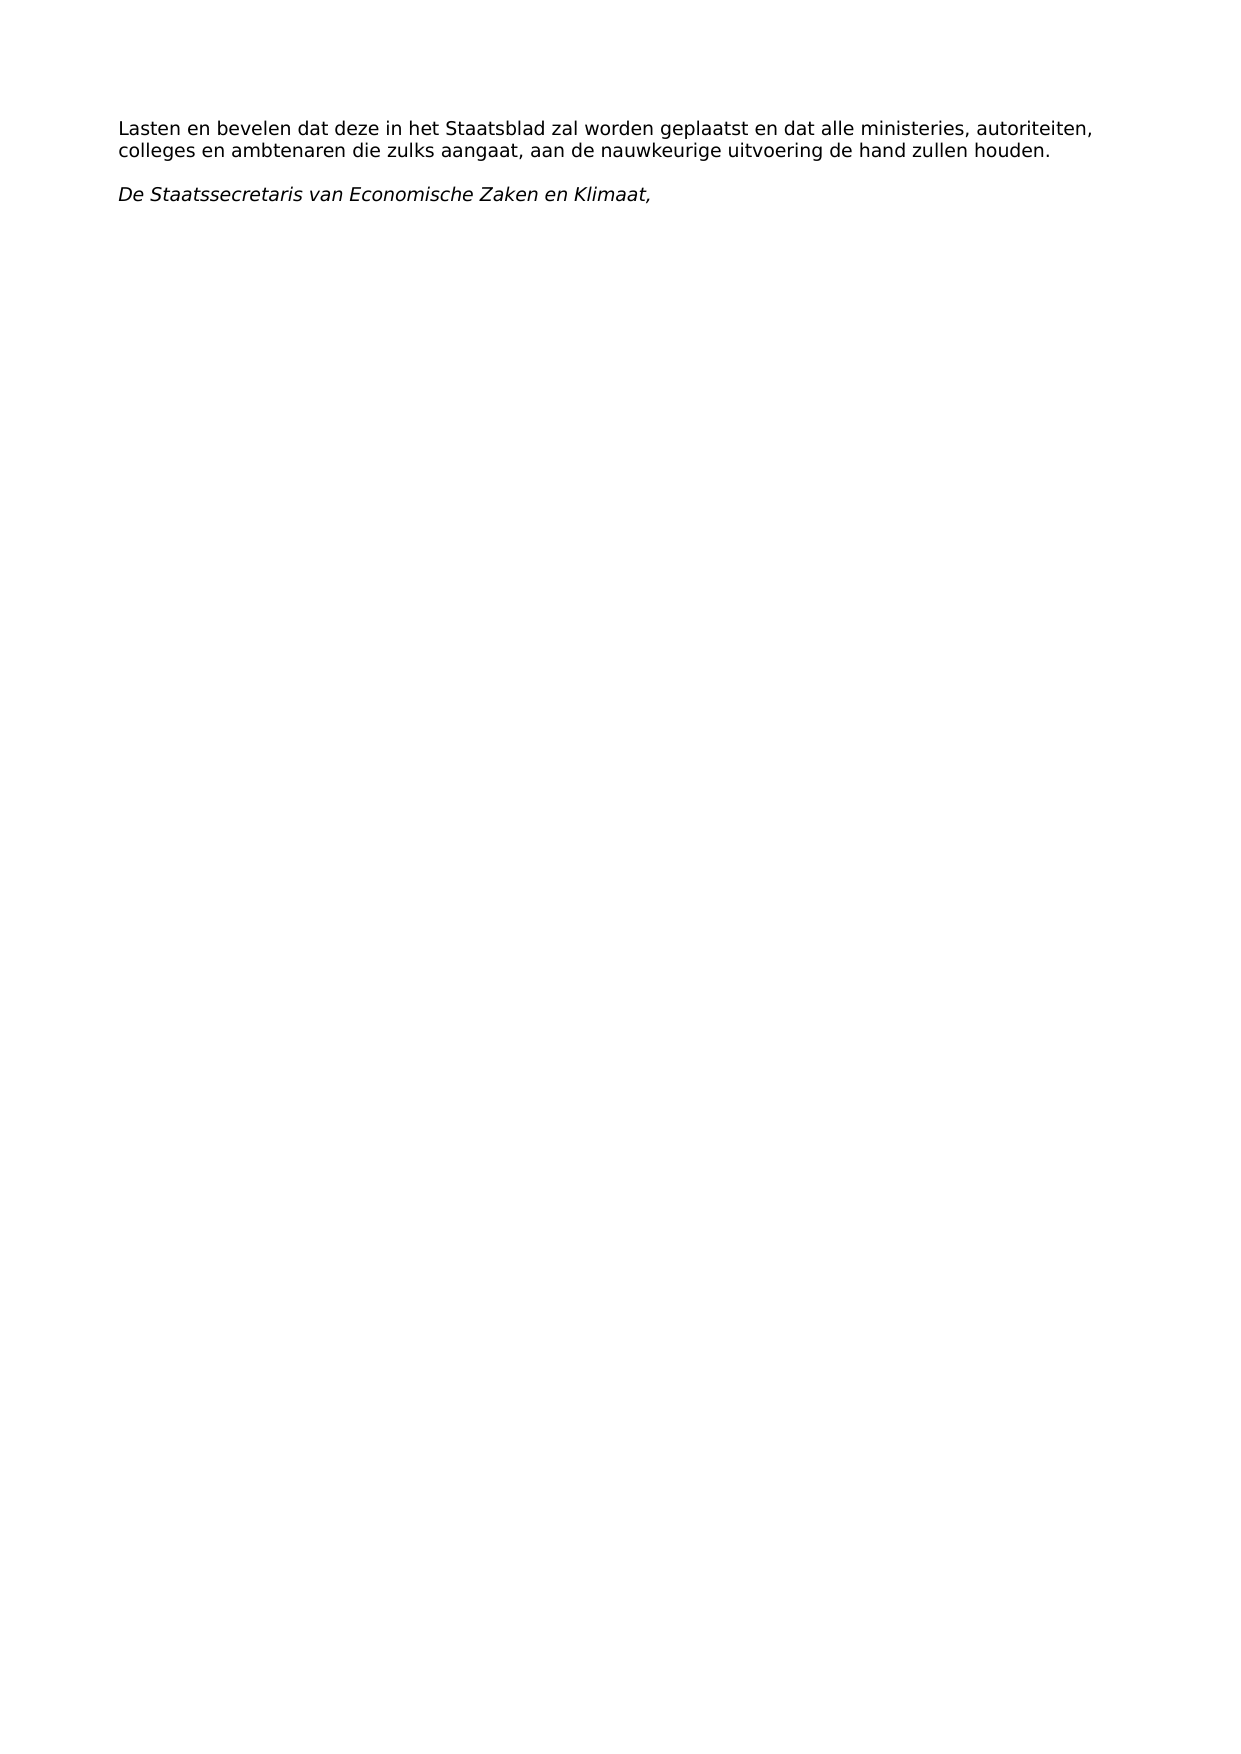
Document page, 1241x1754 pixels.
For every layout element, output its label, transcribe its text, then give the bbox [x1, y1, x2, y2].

text De Staatssecretaris van Economische Zaken en Klimaat, [118, 184, 1122, 206]
text Lasten en bevelen dat deze in het Staatsblad zal worden geplaatst en dat alle ministeries, autoriteiten, colleges en ambtenaren die zulks aangaat, aan de nauwkeurige uitvoering de hand zullen houden. [118, 118, 1122, 162]
